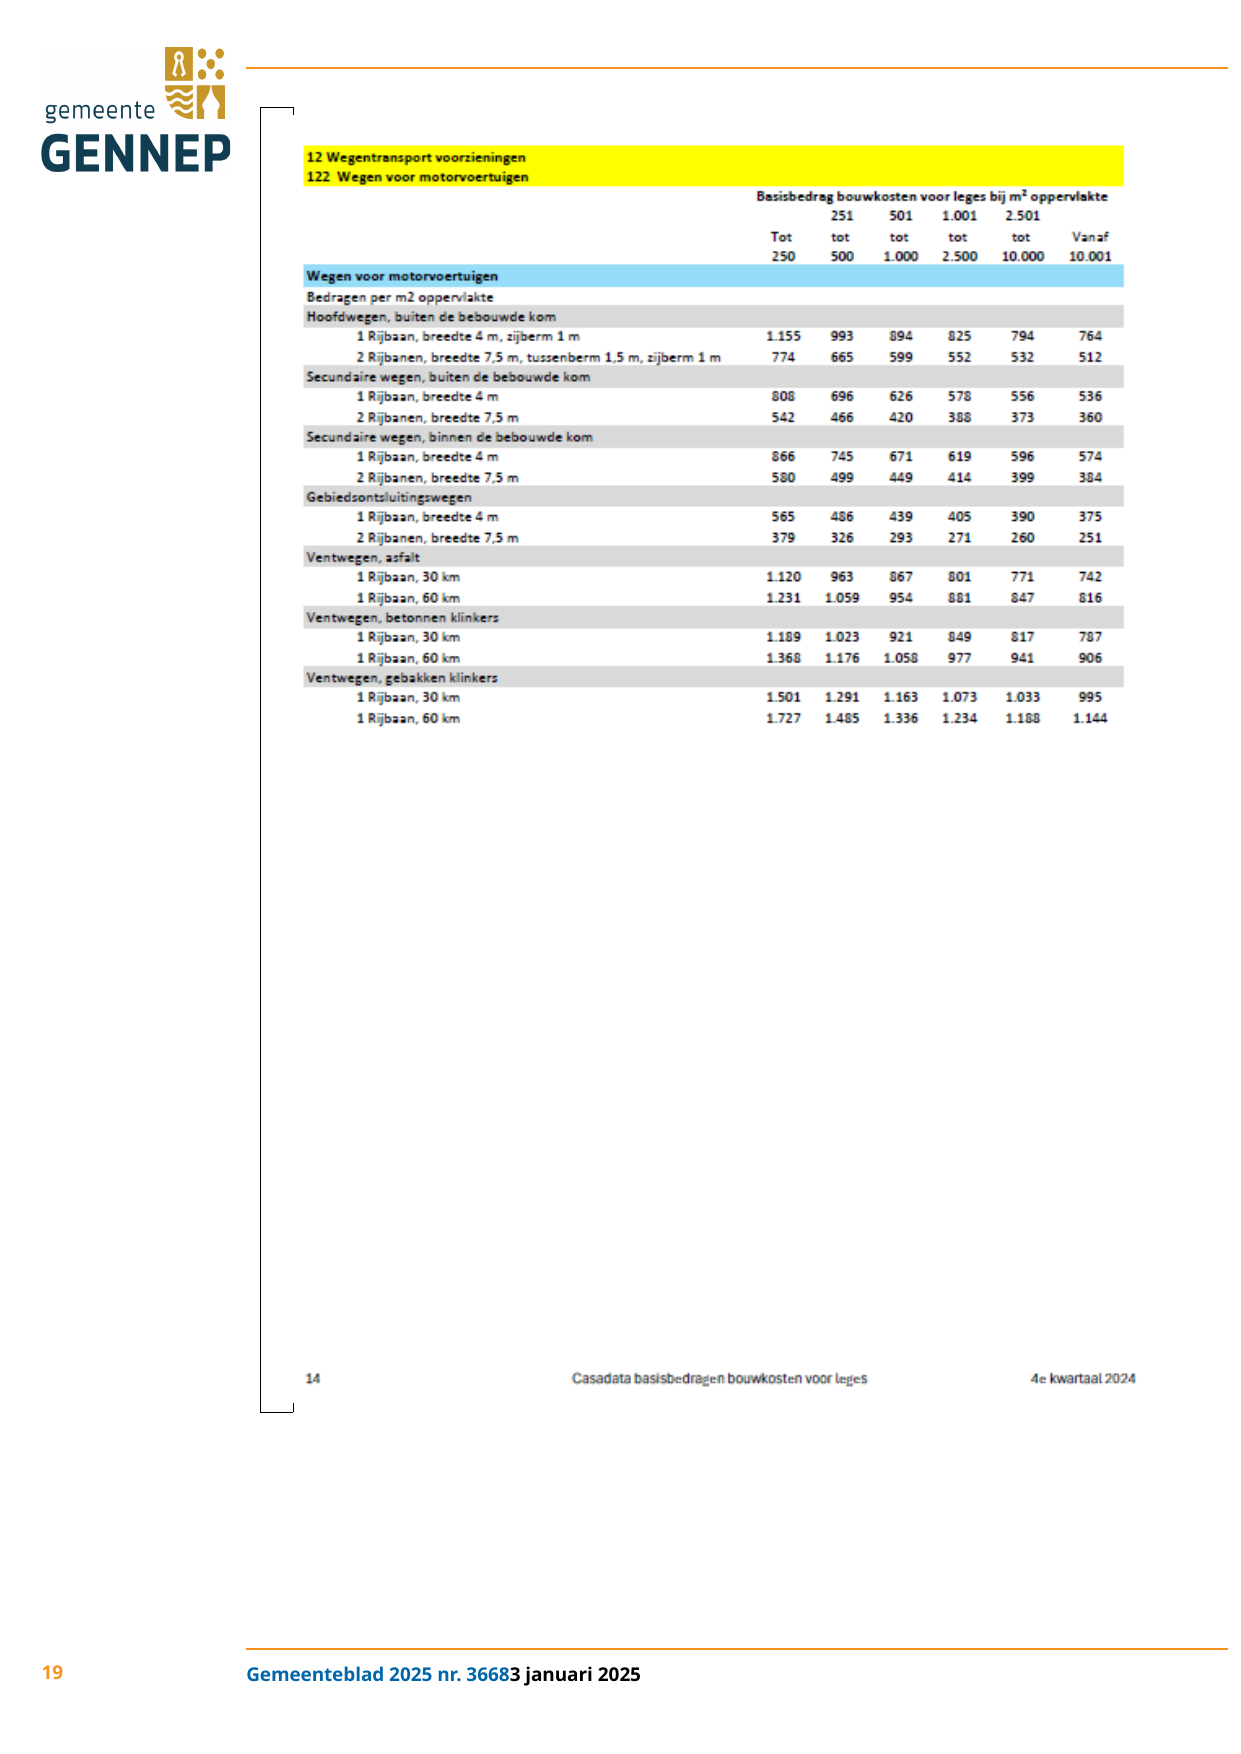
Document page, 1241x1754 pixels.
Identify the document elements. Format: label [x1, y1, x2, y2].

picture [41, 47, 231, 172]
picture [268, 115, 1173, 1403]
